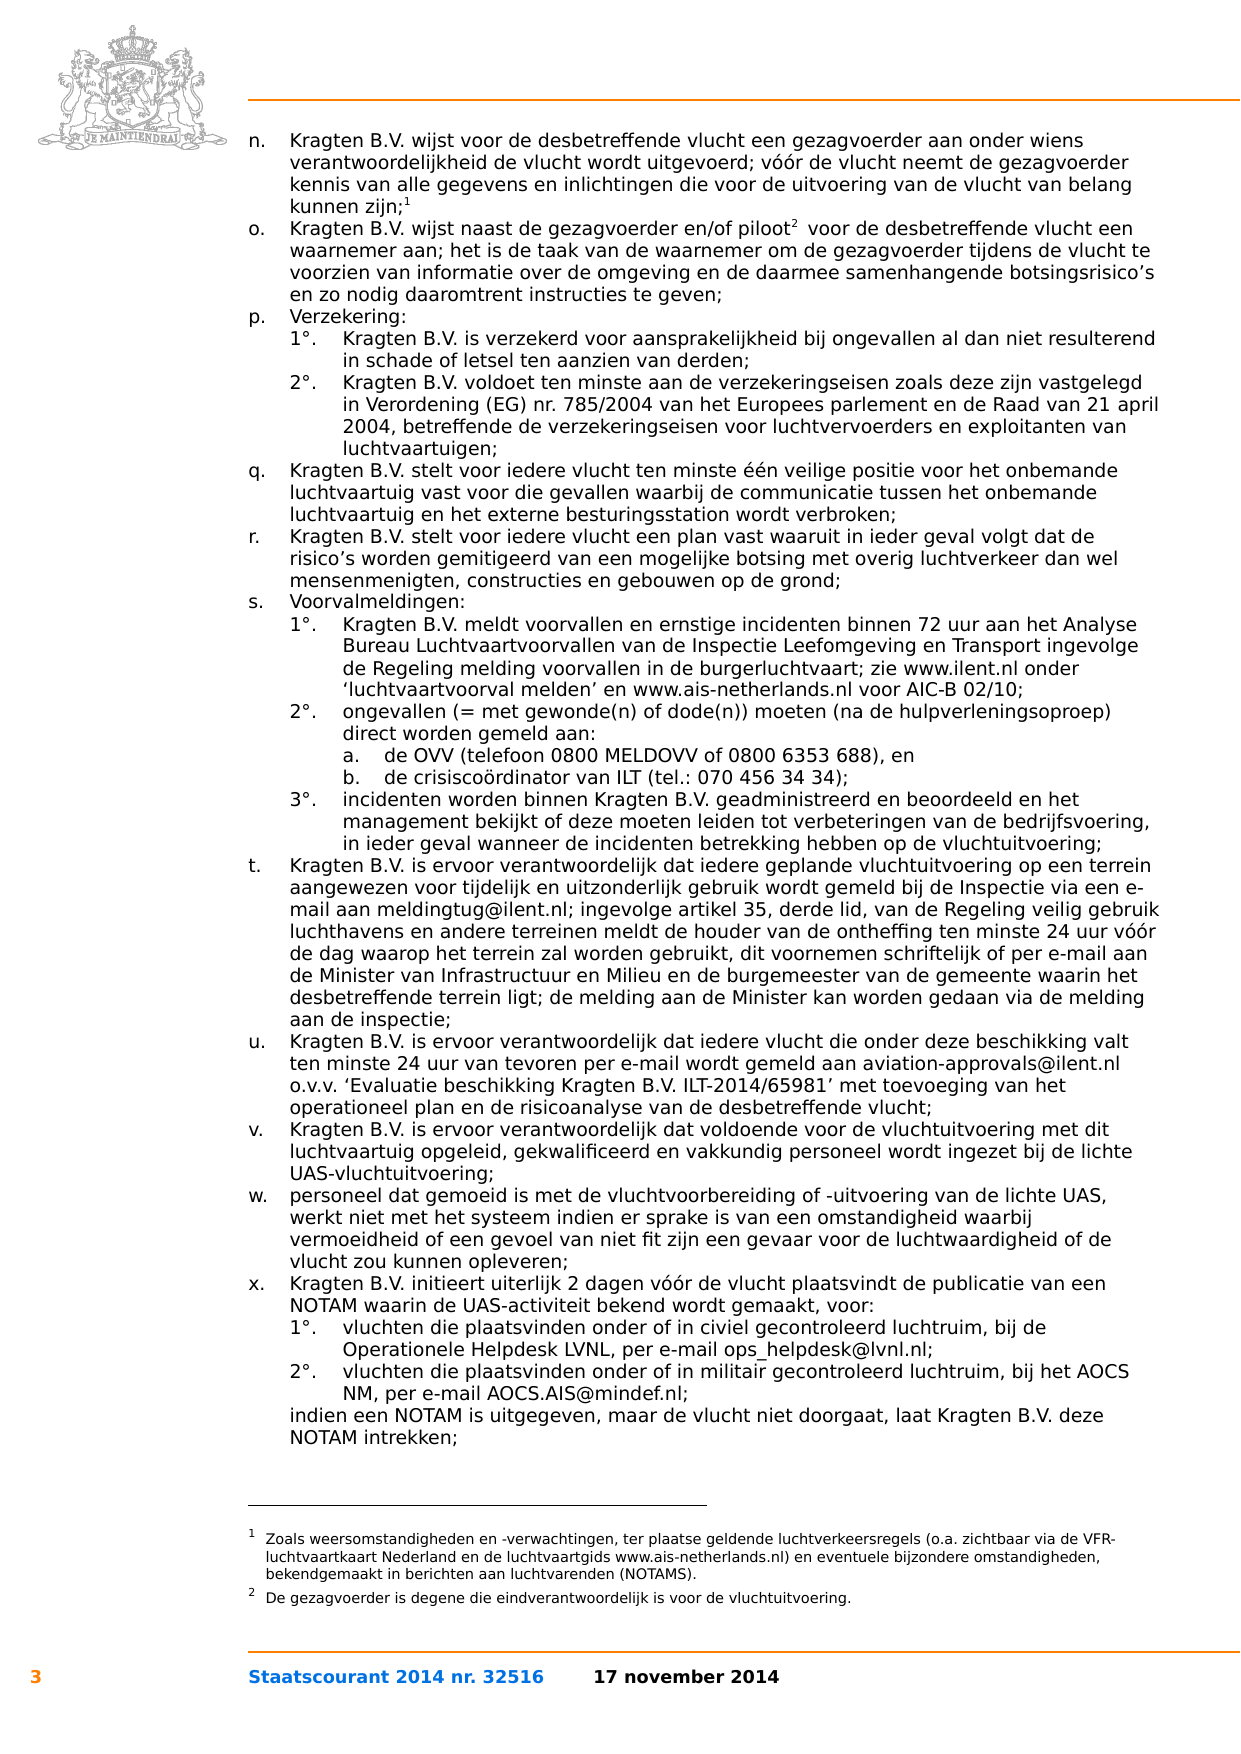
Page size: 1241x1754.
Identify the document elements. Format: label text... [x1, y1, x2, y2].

text 2°. vluchten die plaatsvinden onder of in militair gecontroleerd luchtruim, bij het AOCS NM, per e-mail AOCS.AIS@mindef.nl; [289, 1361, 1163, 1405]
text 1°. Kragten B.V. meldt voorvallen en ernstige incidenten binnen 72 uur aan het Analyse Bureau Luchtvaartvoorvallen van de Inspectie Leefomgeving en Transport ingevolge de Regeling melding voorvallen in de burgerluchtvaart; zie www.ilent.nl onder ‘luchtvaartvoorval melden’ en www.ais-netherlands.nl voor AIC-B 02/10; [289, 613, 1163, 701]
text s. Voorvalmeldingen: [248, 591, 1163, 613]
text b. de crisiscoördinator van ILT (tel.: 070 456 34 34); [342, 767, 1163, 789]
text De gezagvoerder is degene die eindverantwoordelijk is voor de vluchtuitvoering. [248, 1586, 1163, 1608]
text 3°. incidenten worden binnen Kragten B.V. geadministreerd en beoordeeld en het management bekijkt of deze moeten leiden tot verbeteringen van de bedrijfsvoering, in ieder geval wanneer de incidenten betrekking hebben op de vluchtuitvoering; [289, 789, 1163, 855]
text 1°. Kragten B.V. is verzekerd voor aansprakelijkheid bij ongevallen al dan niet resulterend in schade of letsel ten aanzien van derden; [289, 328, 1163, 372]
text t. Kragten B.V. is ervoor verantwoordelijk dat iedere geplande vluchtuitvoering op een terrein aangewezen voor tijdelijk en uitzonderlijk gebruik wordt gemeld bij de Inspectie via een e-mail aan meldingtug@ilent.nl; ingevolge artikel 35, derde lid, van de Regeling veilig gebruik luchthavens en andere terreinen meldt de houder van de ontheffing ten minste 24 uur vóór de dag waarop het terrein zal worden gebruikt, dit voornemen schriftelijk of per e-mail aan de Minister van Infrastructuur en Milieu en de burgemeester van de gemeente waarin het desbetreffende terrein ligt; de melding aan de Minister kan worden gedaan via de melding aan de inspectie; [248, 855, 1163, 1031]
text p. Verzekering: [248, 306, 1163, 328]
text 2°. ongevallen (= met gewonde(n) of dode(n)) moeten (na de hulpverleningsoproep) direct worden gemeld aan: [289, 701, 1163, 745]
text v. Kragten B.V. is ervoor verantwoordelijk dat voldoende voor de vluchtuitvoering met dit luchtvaartuig opgeleid, gekwalificeerd en vakkundig personeel wordt ingezet bij de lichte UAS-vluchtuitvoering; [248, 1119, 1163, 1185]
text x. Kragten B.V. initieert uiterlijk 2 dagen vóór de vlucht plaatsvindt de publicatie van een NOTAM waarin de UAS-activiteit bekend wordt gemaakt, voor: [248, 1273, 1163, 1317]
text n. Kragten B.V. wijst voor de desbetreffende vlucht een gezagvoerder aan onder wiens verantwoordelijkheid de vlucht wordt uitgevoerd; vóór de vlucht neemt de gezagvoerder kennis van alle gegevens en inlichtingen die voor de uitvoering van de vlucht van belang kunnen zijn; [248, 130, 1163, 218]
text u. Kragten B.V. is ervoor verantwoordelijk dat iedere vlucht die onder deze beschikking valt ten minste 24 uur van tevoren per e-mail wordt gemeld aan aviation-approvals@ilent.nl o.v.v. ‘Evaluatie beschikking Kragten B.V. ILT-2014/65981’ met toevoeging van het operationeel plan en de risicoanalyse van de desbetreffende vlucht; [248, 1031, 1163, 1119]
picture [38, 25, 227, 150]
text Zoals weersomstandigheden en -verwachtingen, ter plaatse geldende luchtverkeersregels (o.a. zichtbaar via de VFR-luchtvaartkaart Nederland en de luchtvaartgids www.ais-netherlands.nl) en eventuele bijzondere omstandigheden, bekendgemaakt in berichten aan luchtvarenden (NOTAMS). [248, 1527, 1163, 1583]
text w. personeel dat gemoeid is met de vluchtvoorbereiding of -uitvoering van de lichte UAS, werkt niet met het systeem indien er sprake is van een omstandigheid waarbij vermoeidheid of een gevoel van niet fit zijn een gevaar voor de luchtwaardigheid of de vlucht zou kunnen opleveren; [248, 1185, 1163, 1273]
text q. Kragten B.V. stelt voor iedere vlucht ten minste één veilige positie voor het onbemande luchtvaartuig vast voor die gevallen waarbij de communicatie tussen het onbemande luchtvaartuig en het externe besturingsstation wordt verbroken; [248, 459, 1163, 526]
text 2°. Kragten B.V. voldoet ten minste aan de verzekeringseisen zoals deze zijn vastgelegd in Verordening (EG) nr. 785/2004 van het Europees parlement en de Raad van 21 april 2004, betreffende de verzekeringseisen voor luchtvervoerders en exploitanten van luchtvaartuigen; [289, 372, 1163, 459]
text a. de OVV (telefoon 0800 MELDOVV of 0800 6353 688), en [342, 745, 1163, 767]
text o. Kragten B.V. wijst naast de gezagvoerder en/of piloot voor de desbetreffende vlucht een waarnemer aan; het is de taak van de waarnemer om de gezagvoerder tijdens de vlucht te voorzien van informatie over de omgeving en de daarmee samenhangende botsingsrisico’s en zo nodig daaromtrent instructies te geven; [248, 218, 1163, 306]
text indien een NOTAM is uitgegeven, maar de vlucht niet doorgaat, laat Kragten B.V. deze NOTAM intrekken; [289, 1405, 1163, 1449]
text r. Kragten B.V. stelt voor iedere vlucht een plan vast waaruit in ieder geval volgt dat de risico’s worden gemitigeerd van een mogelijke botsing met overig luchtverkeer dan wel mensenmenigten, constructies en gebouwen op de grond; [248, 526, 1163, 591]
text 1°. vluchten die plaatsvinden onder of in civiel gecontroleerd luchtruim, bij de Operationele Helpdesk LVNL, per e-mail ops_helpdesk@lvnl.nl; [289, 1317, 1163, 1361]
